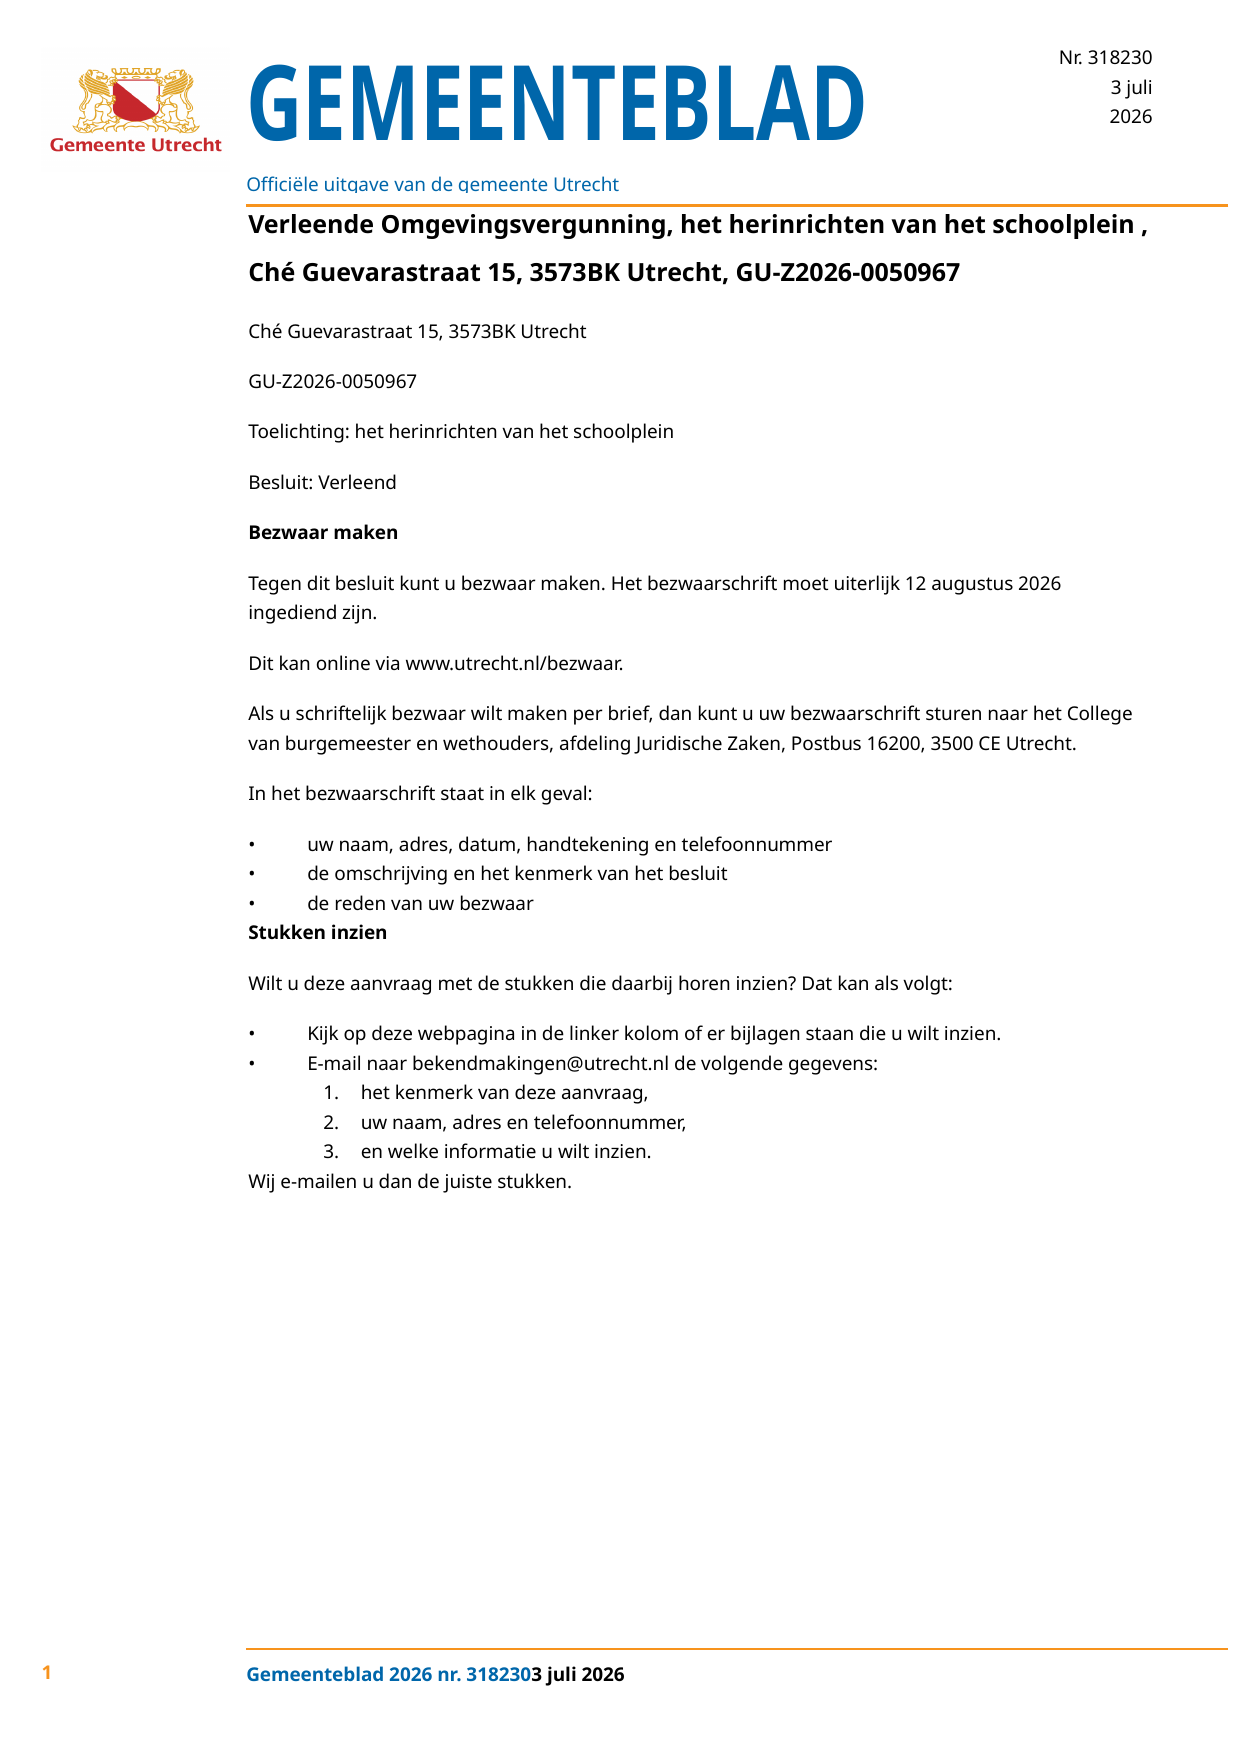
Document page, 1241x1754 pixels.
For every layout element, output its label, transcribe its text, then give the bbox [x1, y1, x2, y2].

list Kijk op deze webpagina in de linker kolom of er bijlagen staan die u wilt inzien. [248, 1020, 1152, 1046]
text GU-Z2026-0050967 [248, 368, 1152, 394]
text Wilt u deze aanvraag met de stukken die daarbij horen inzien? Dat kan als volgt: [248, 970, 1152, 996]
list en welke informatie u wilt inzien. [323, 1139, 1152, 1164]
text Wij e-mailen u dan de juiste stukken. [248, 1168, 1152, 1194]
text Besluit: Verleend [248, 469, 1152, 495]
text Verleende Omgevingsvergunning, het herinrichten van het schoolplein , Ché Guevarastraat 15, 3573BK Utrecht, GU-Z2026-0050967 [248, 207, 1152, 288]
text Toelichting: het herinrichten van het schoolplein [248, 419, 1152, 444]
list uw naam, adres, datum, handtekening en telefoonnummer [248, 831, 1152, 857]
text Ché Guevarastraat 15, 3573BK Utrecht [248, 318, 1152, 344]
list E-mail naar bekendmakingen@utrecht.nl de volgende gegevens: [248, 1050, 1152, 1076]
text Dit kan online via www.utrecht.nl/bezwaar. [248, 650, 1152, 676]
list uw naam, adres en telefoonnummer, [323, 1109, 1152, 1135]
text In het bezwaarschrift staat in elk geval: [248, 780, 1152, 806]
list het kenmerk van deze aanvraag, [323, 1079, 1152, 1105]
text Tegen dit besluit kunt u bezwaar maken. Het bezwaarschrift moet uiterlijk 12 augustus 2026 ingediend zijn. [248, 570, 1152, 625]
list de reden van uw bezwaar [248, 890, 1152, 916]
text Bezwaar maken [248, 519, 1152, 545]
list de omschrijving en het kenmerk van het besluit [248, 860, 1152, 886]
text Stukken inzien [248, 919, 1152, 945]
picture [41, 47, 231, 172]
text Als u schriftelijk bezwaar wilt maken per brief, dan kunt u uw bezwaarschrift sturen naar het College van burgemeester en wethouders, afdeling Juridische Zaken, Postbus 16200, 3500 CE Utrecht. [248, 700, 1152, 756]
